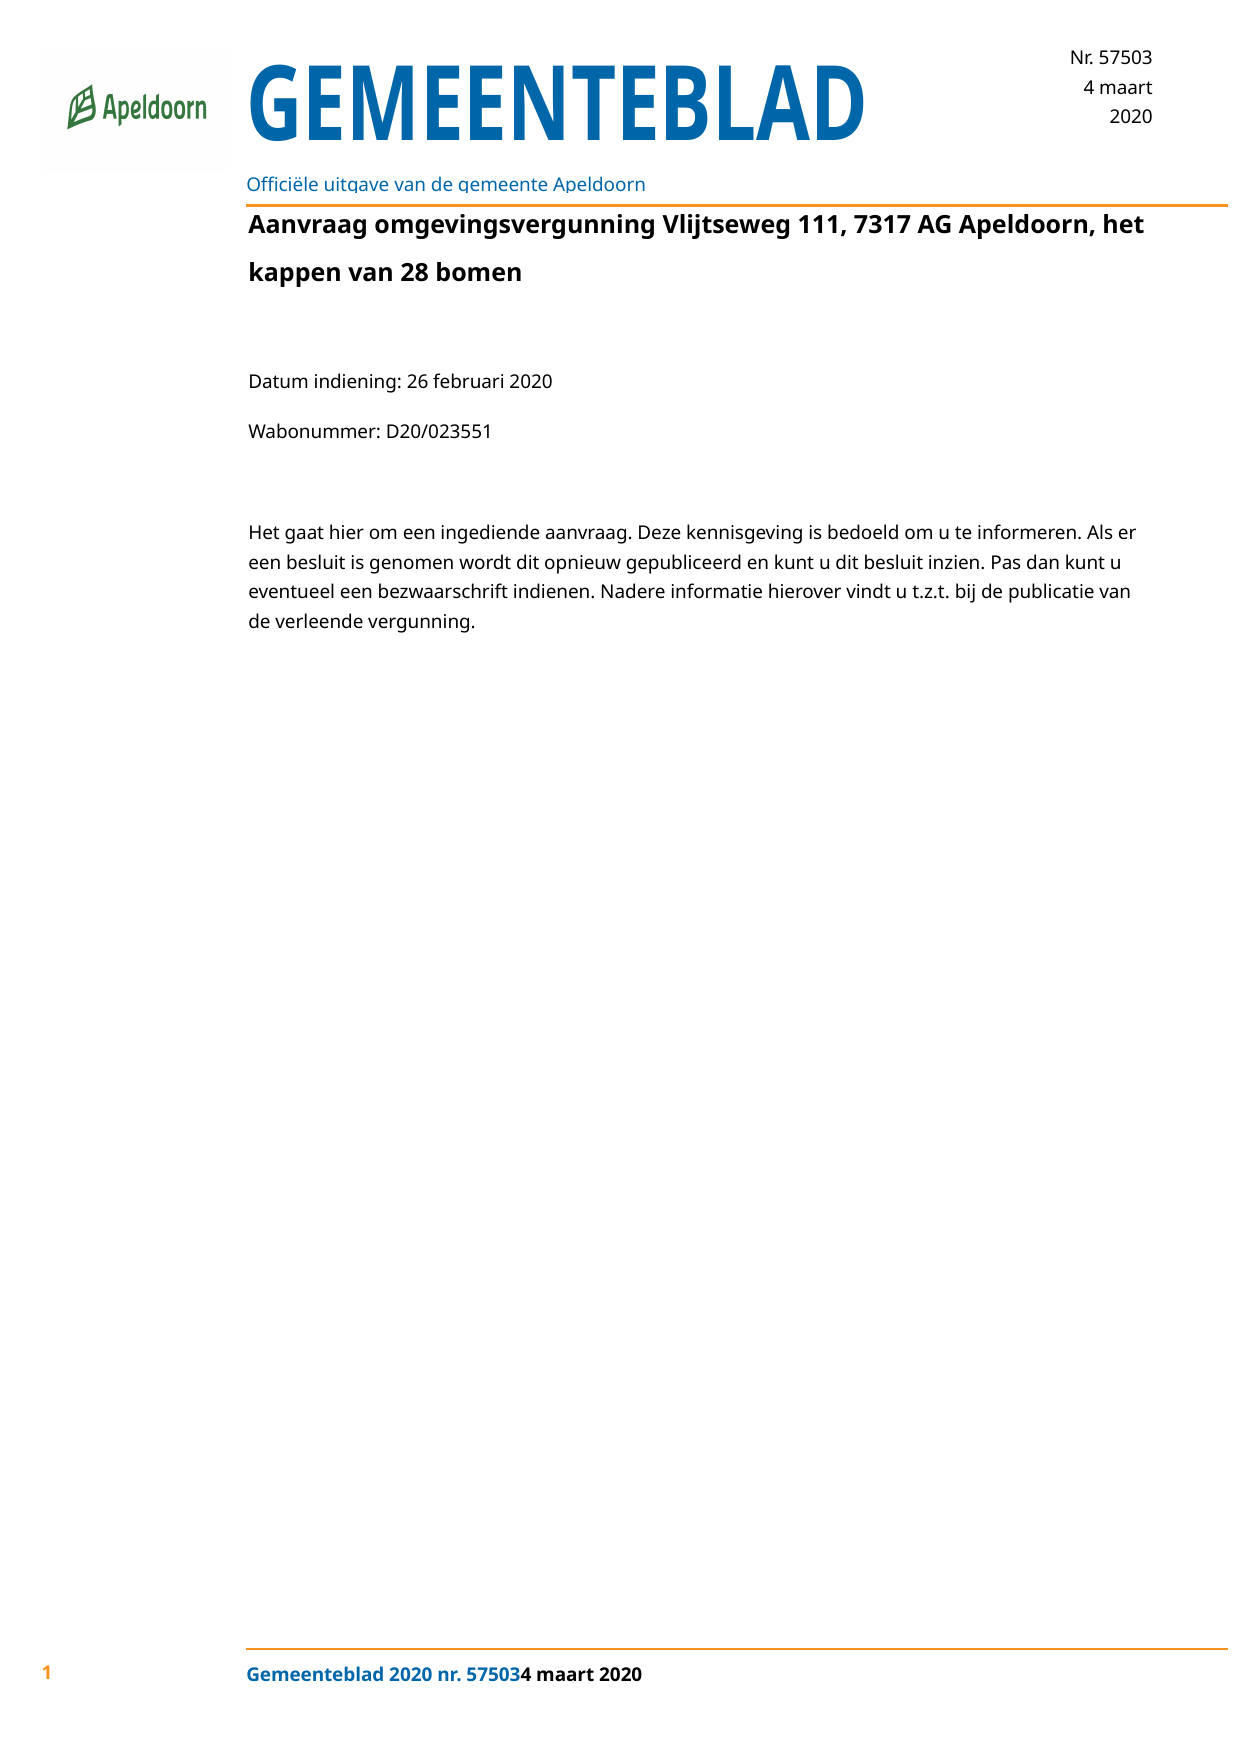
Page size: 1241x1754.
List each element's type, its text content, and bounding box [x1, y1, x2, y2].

text Aanvraag omgevingsvergunning Vlijtseweg 111, 7317 AG Apeldoorn, het kappen van 28 bomen [248, 207, 1152, 288]
text Datum indiening: 26 februari 2020 [248, 368, 1152, 394]
text Wabonummer: D20/023551 [248, 419, 1152, 444]
text Het gaat hier om een ingediende aanvraag. Deze kennisgeving is bedoeld om u te informeren. Als er een besluit is genomen wordt dit opnieuw gepubliceerd en kunt u dit besluit inzien. Pas dan kunt u eventueel een bezwaarschrift indienen. Nadere informatie hierover vindt u t.z.t. bij de publicatie van de verleende vergunning. [248, 519, 1152, 634]
picture [41, 47, 231, 172]
